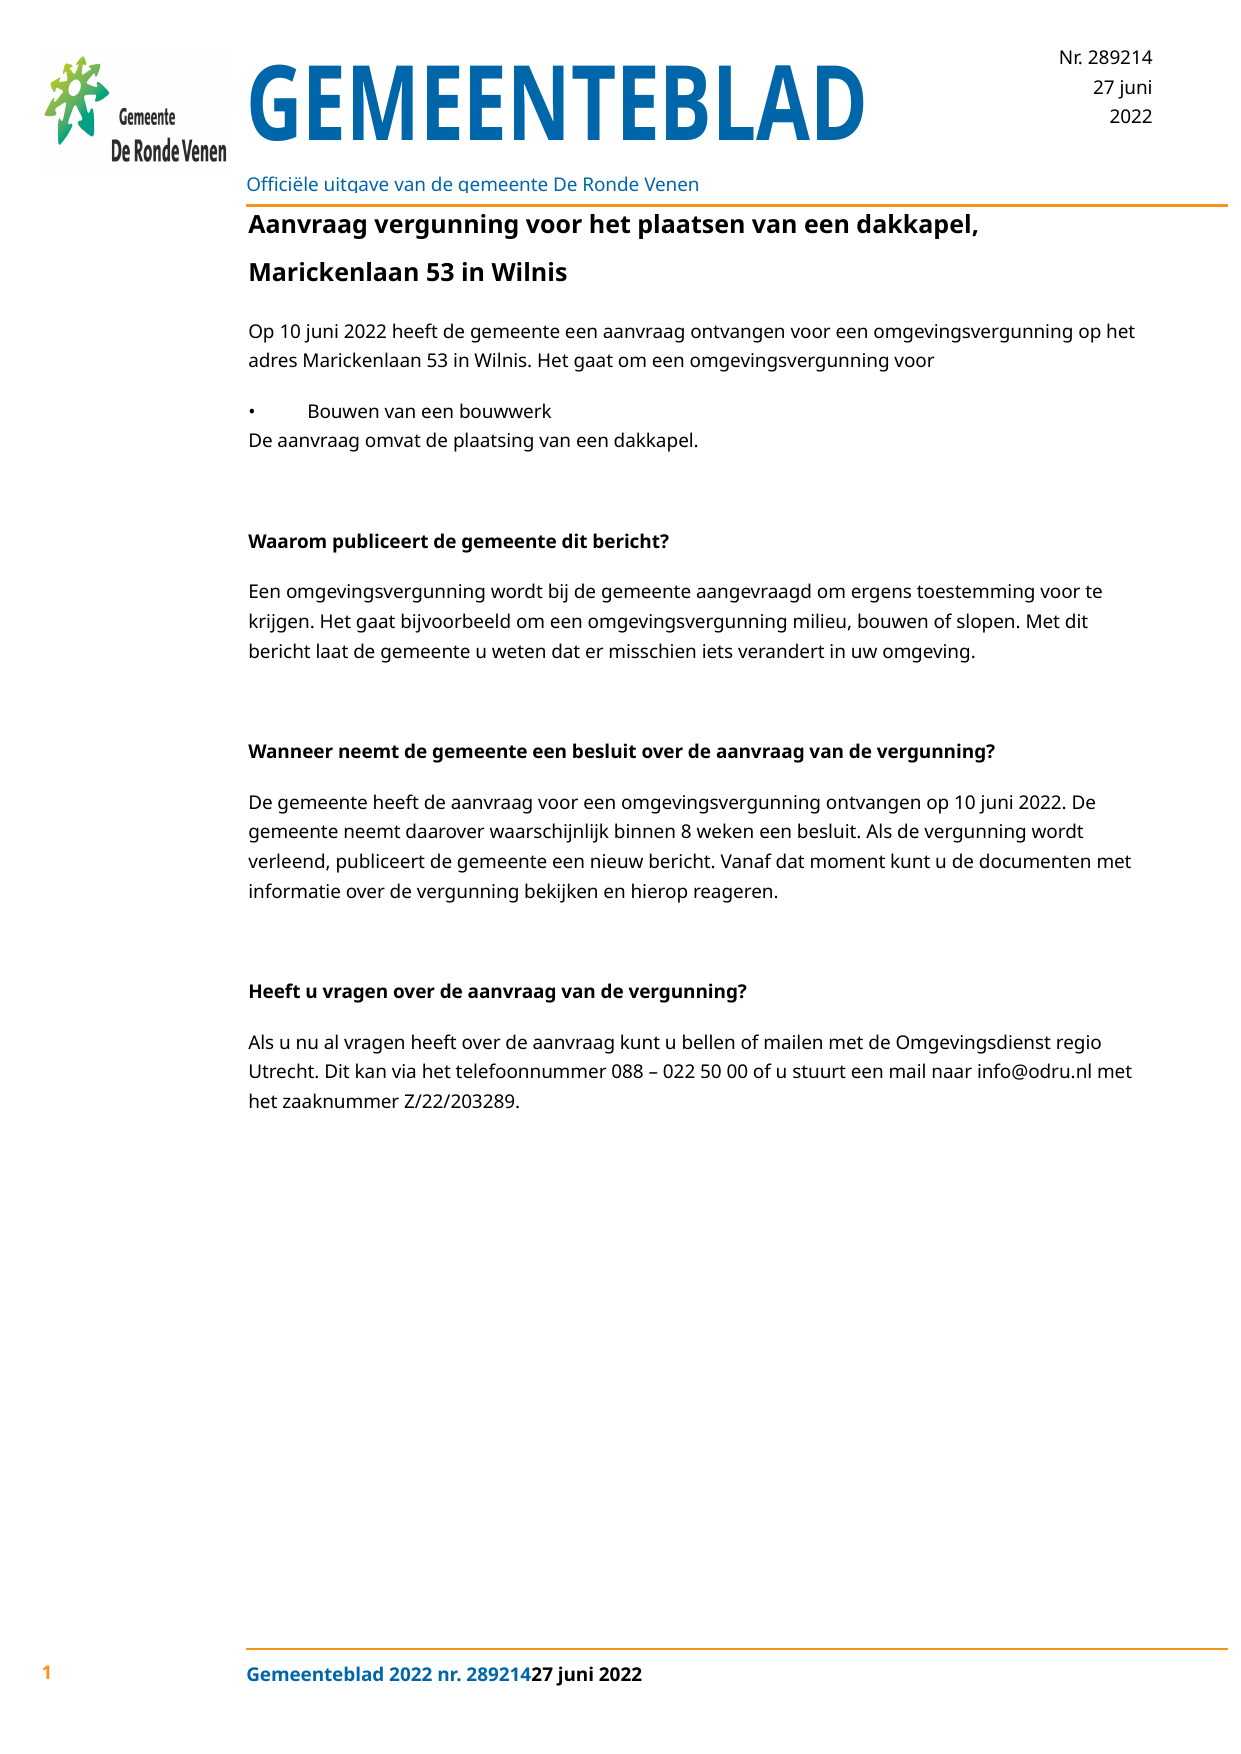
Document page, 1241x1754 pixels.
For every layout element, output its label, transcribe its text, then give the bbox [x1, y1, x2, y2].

text Als u nu al vragen heeft over de aanvraag kunt u bellen of mailen met de Omgevingsdienst regio Utrecht. Dit kan via het telefoonnummer 088 – 022 50 00 of u stuurt een mail naar info@odru.nl met het zaaknummer Z/22/203289. [248, 1029, 1152, 1114]
text Op 10 juni 2022 heeft de gemeente een aanvraag ontvangen voor een omgevingsvergunning op het adres Marickenlaan 53 in Wilnis. Het gaat om een omgevingsvergunning voor [248, 318, 1152, 373]
text De gemeente heeft de aanvraag voor een omgevingsvergunning ontvangen op 10 juni 2022. De gemeente neemt daarover waarschijnlijk binnen 8 weken een besluit. Als de vergunning wordt verleend, publiceert de gemeente een nieuw bericht. Vanaf dat moment kunt u de documenten met informatie over de vergunning bekijken en hierop reageren. [248, 789, 1152, 904]
text Heeft u vragen over de aanvraag van de vergunning? [248, 979, 1152, 1004]
text Waarom publiceert de gemeente dit bericht? [248, 528, 1152, 554]
text Een omgevingsvergunning wordt bij de gemeente aangevraagd om ergens toestemming voor te krijgen. Het gaat bijvoorbeeld om een omgevingsvergunning milieu, bouwen of slopen. Met dit bericht laat de gemeente u weten dat er misschien iets verandert in uw omgeving. [248, 579, 1152, 664]
text Aanvraag vergunning voor het plaatsen van een dakkapel, Marickenlaan 53 in Wilnis [248, 207, 1152, 288]
picture [41, 47, 231, 172]
text De aanvraag omvat de plaatsing van een dakkapel. [248, 427, 1152, 453]
list Bouwen van een bouwwerk [248, 398, 1152, 424]
text Wanneer neemt de gemeente een besluit over de aanvraag van de vergunning? [248, 739, 1152, 764]
